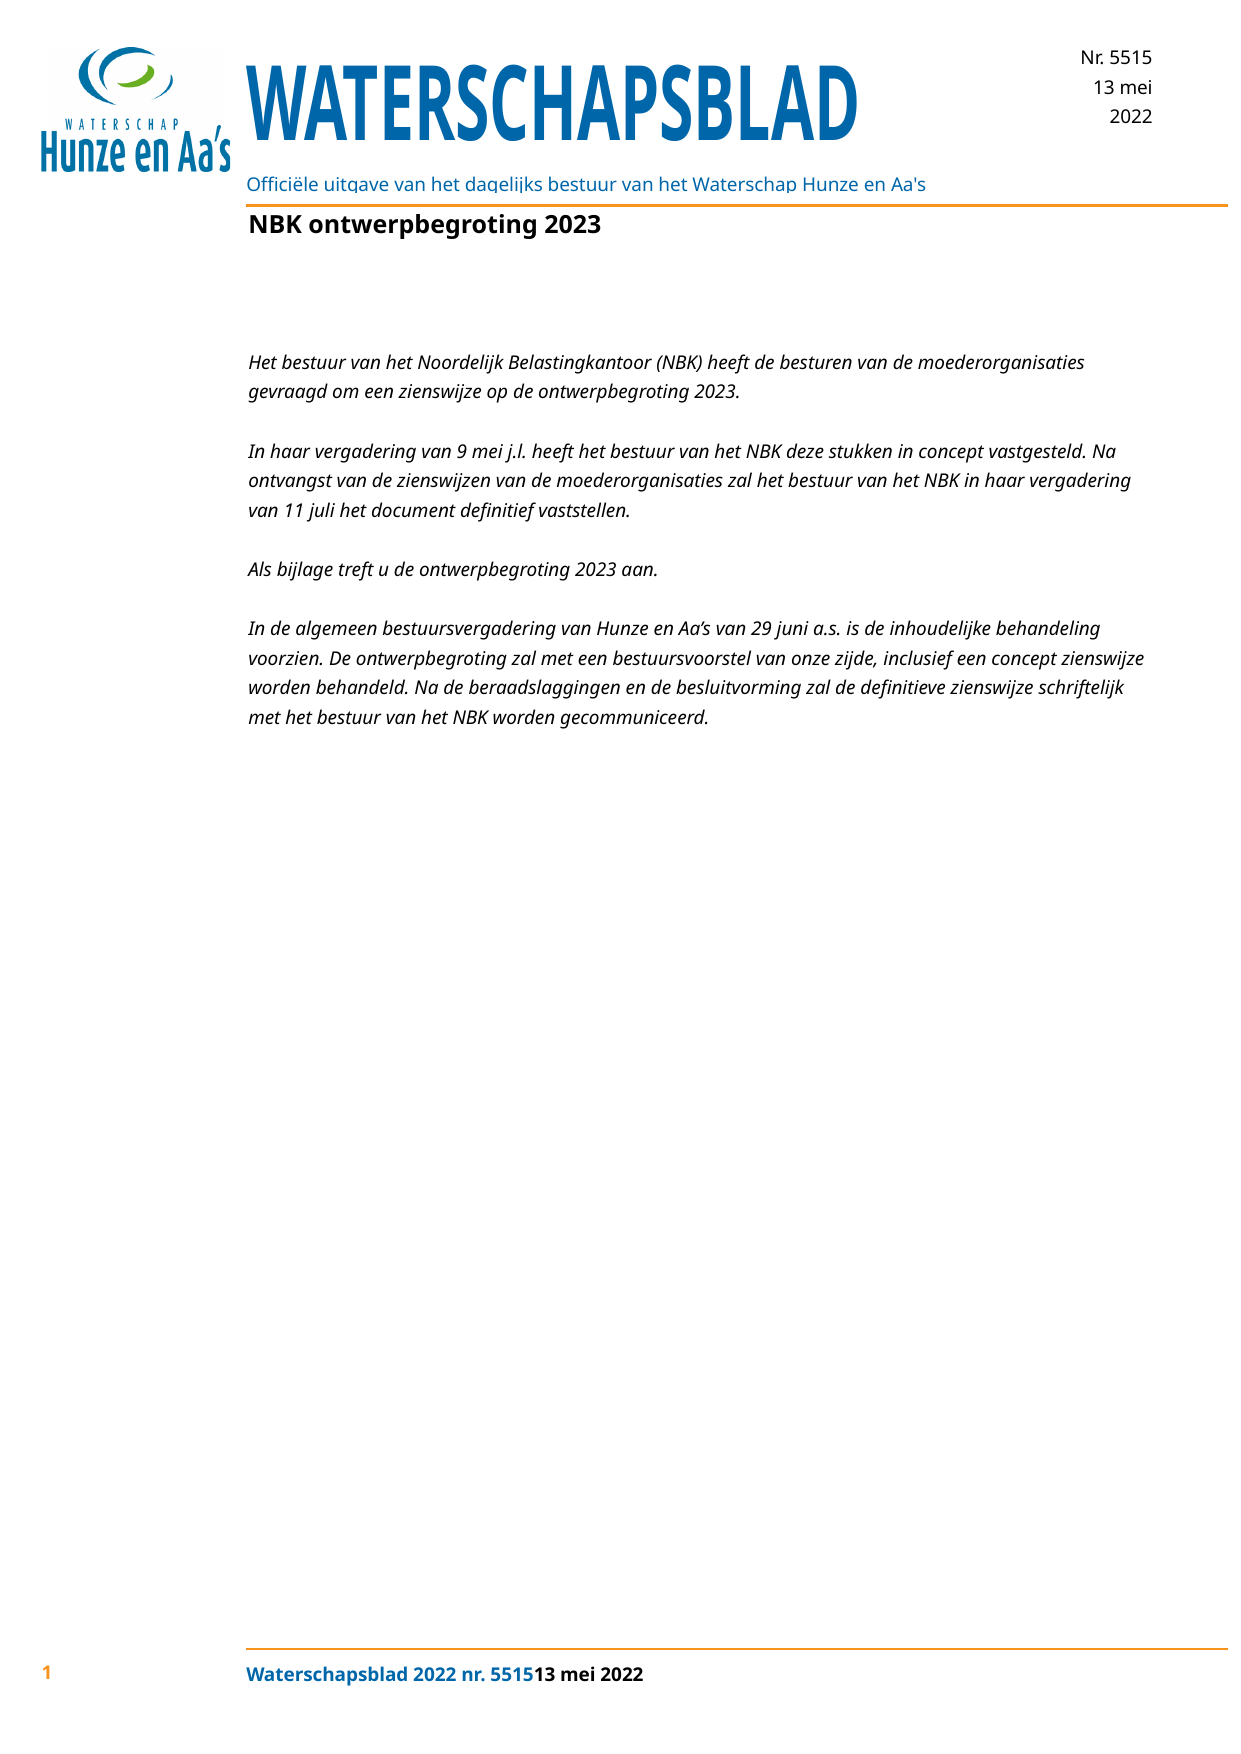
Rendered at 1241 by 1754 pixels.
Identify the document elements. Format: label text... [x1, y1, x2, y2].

text NBK ontwerpbegroting 2023 [248, 207, 1152, 241]
text In de algemeen bestuursvergadering van Hunze en Aa’s van 29 juni a.s. is de inhoudelijke behandeling voorzien. De ontwerpbegroting zal met een bestuursvoorstel van onze zijde, inclusief een concept zienswijze worden behandeld. Na de beraadslaggingen en de besluitvorming zal de definitieve zienswijze schriftelijk met het bestuur van het NBK worden gecommuniceerd. [248, 615, 1152, 730]
picture [47, 154, 51, 172]
text Als bijlage treft u de ontwerpbegroting 2023 aan. [248, 556, 1152, 582]
text In haar vergadering van 9 mei j.l. heeft het bestuur van het NBK deze stukken in concept vastgesteld. Na ontvangst van de zienswijzen van de moederorganisaties zal het bestuur van het NBK in haar vergadering van 11 juli het document definitief vaststellen. [248, 438, 1152, 523]
picture [183, 163, 191, 172]
picture [226, 145, 231, 156]
picture [41, 47, 231, 172]
text Het bestuur van het Noordelijk Belastingkantoor (NBK) heeft de besturen van de moederorganisaties gevraagd om een zienswijze op de ontwerpbegroting 2023. [248, 349, 1152, 404]
